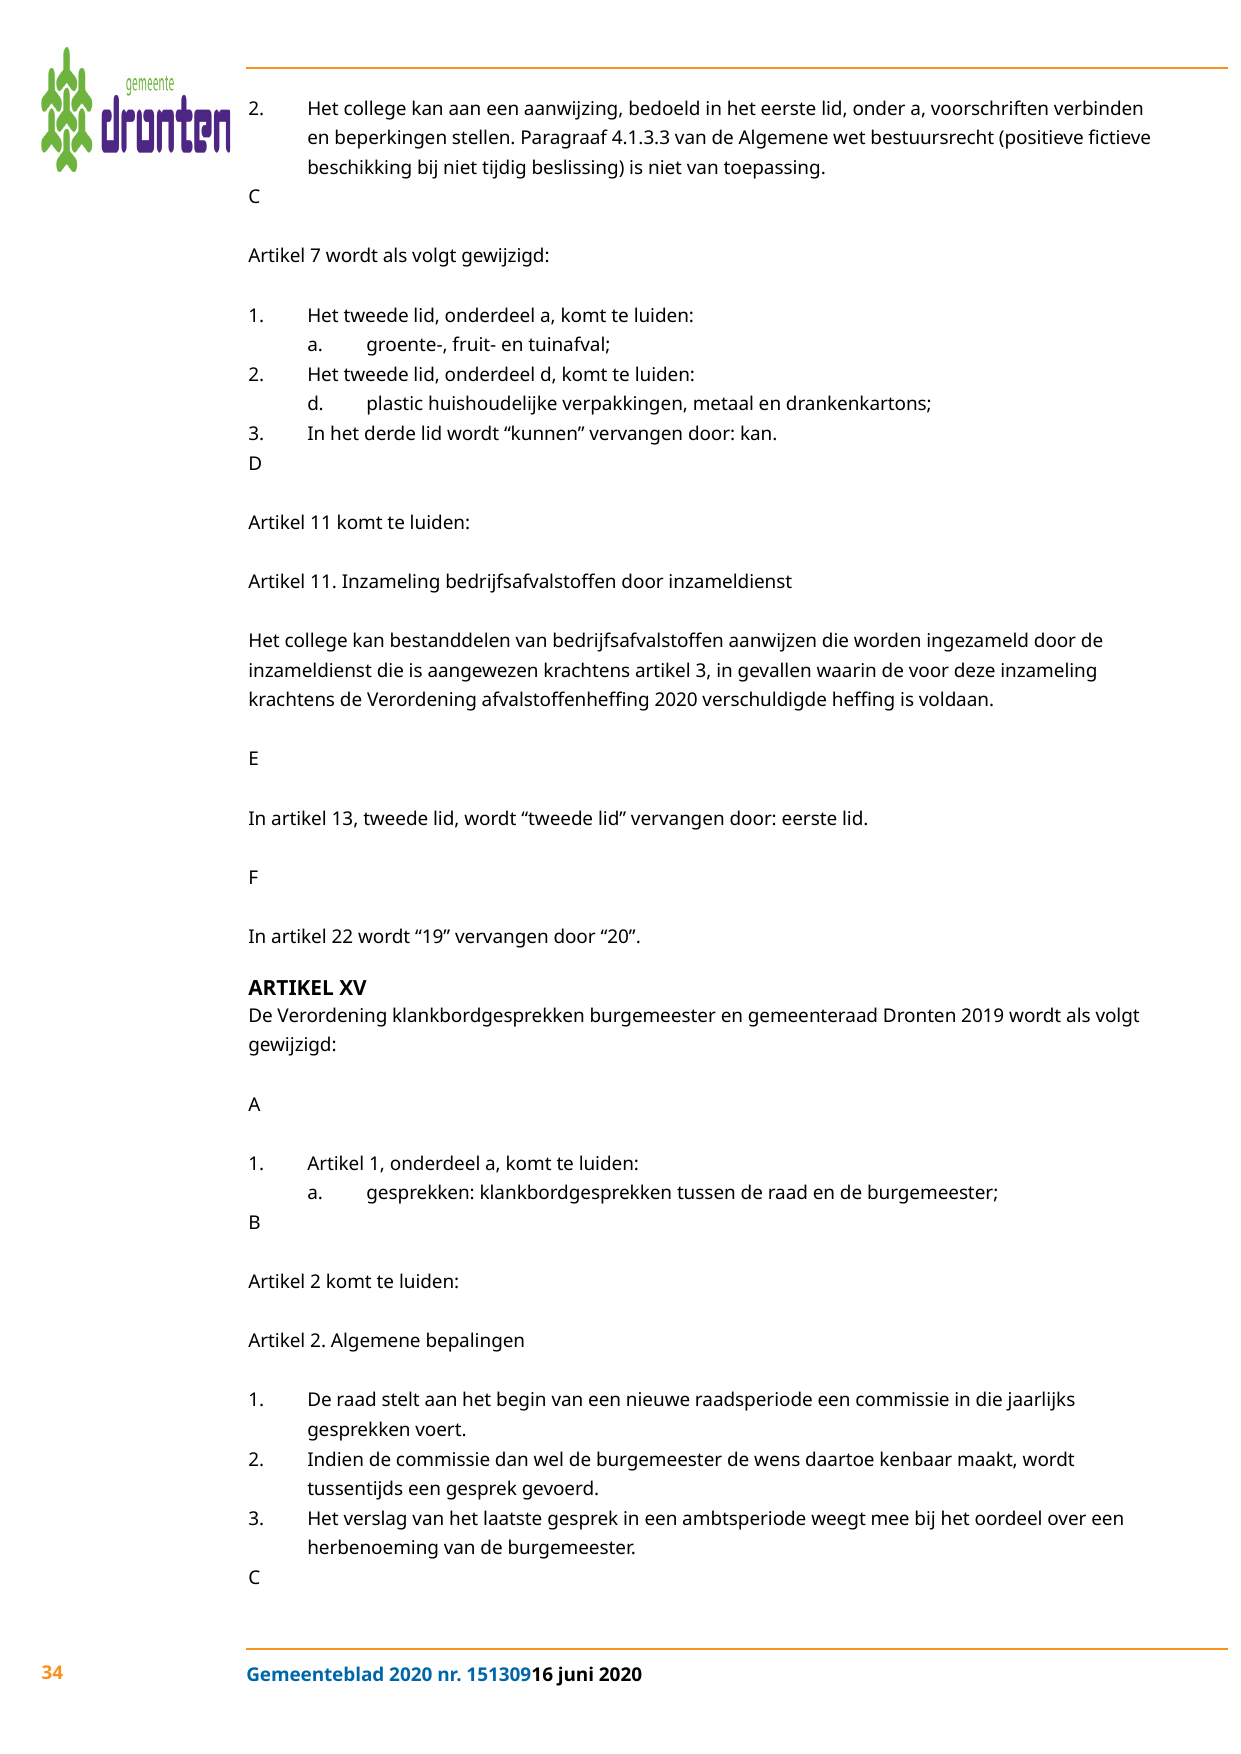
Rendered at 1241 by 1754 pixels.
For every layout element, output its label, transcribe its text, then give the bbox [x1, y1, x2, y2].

text Artikel 7 wordt als volgt gewijzigd: [248, 243, 1152, 268]
text E [248, 746, 1152, 771]
text Artikel 11. Inzameling bedrijfsafvalstoffen door inzameldienst [248, 568, 1152, 594]
list In het derde lid wordt “kunnen” vervangen door: kan. [248, 420, 1152, 446]
text In artikel 13, tweede lid, wordt “tweede lid” vervangen door: eerste lid. [248, 805, 1152, 831]
picture [41, 47, 231, 172]
text ARTIKEL XV [248, 973, 1152, 1002]
text Artikel 2. Algemene bepalingen [248, 1327, 1152, 1353]
list Het college kan aan een aanwijzing, bedoeld in het eerste lid, onder a, voorschriften verbinden en beperkingen stellen. Paragraaf 4.1.3.3 van de Algemene wet bestuursrecht (positieve fictieve beschikking bij niet tijdig beslissing) is niet van toepassing. [248, 95, 1152, 180]
text F [248, 864, 1152, 890]
list Indien de commissie dan wel de burgemeester de wens daartoe kenbaar maakt, wordt tussentijds een gesprek gevoerd. [248, 1446, 1152, 1501]
text Het college kan bestanddelen van bedrijfsafvalstoffen aanwijzen die worden ingezameld door de inzameldienst die is aangewezen krachtens artikel 3, in gevallen waarin de voor deze inzameling krachtens de Verordening afvalstoffenheffing 2020 verschuldigde heffing is voldaan. [248, 627, 1152, 712]
text Artikel 11 komt te luiden: [248, 509, 1152, 535]
list De raad stelt aan het begin van een nieuwe raadsperiode een commissie in die jaarlijks gesprekken voert. [248, 1387, 1152, 1442]
text D [248, 450, 1152, 476]
text C [248, 183, 1152, 209]
list plastic huishoudelijke verpakkingen, metaal en drankenkartons; [307, 391, 1152, 416]
list Artikel 1, onderdeel a, komt te luiden: [248, 1150, 1152, 1176]
list Het verslag van het laatste gesprek in een ambtsperiode weegt mee bij het oordeel over een herbenoeming van de burgemeester. [248, 1505, 1152, 1560]
text Artikel 2 komt te luiden: [248, 1268, 1152, 1294]
text A [248, 1091, 1152, 1116]
text C [248, 1564, 1152, 1590]
text De Verordening klankbordgesprekken burgemeester en gemeenteraad Dronten 2019 wordt als volgt gewijzigd: [248, 1002, 1152, 1057]
text B [248, 1209, 1152, 1235]
list Het tweede lid, onderdeel d, komt te luiden: [248, 361, 1152, 387]
list groente-, fruit- en tuinafval; [307, 331, 1152, 357]
list Het tweede lid, onderdeel a, komt te luiden: [248, 302, 1152, 328]
text In artikel 22 wordt “19” vervangen door “20”. [248, 923, 1152, 949]
list gesprekken: klankbordgesprekken tussen de raad en de burgemeester; [307, 1179, 1152, 1205]
